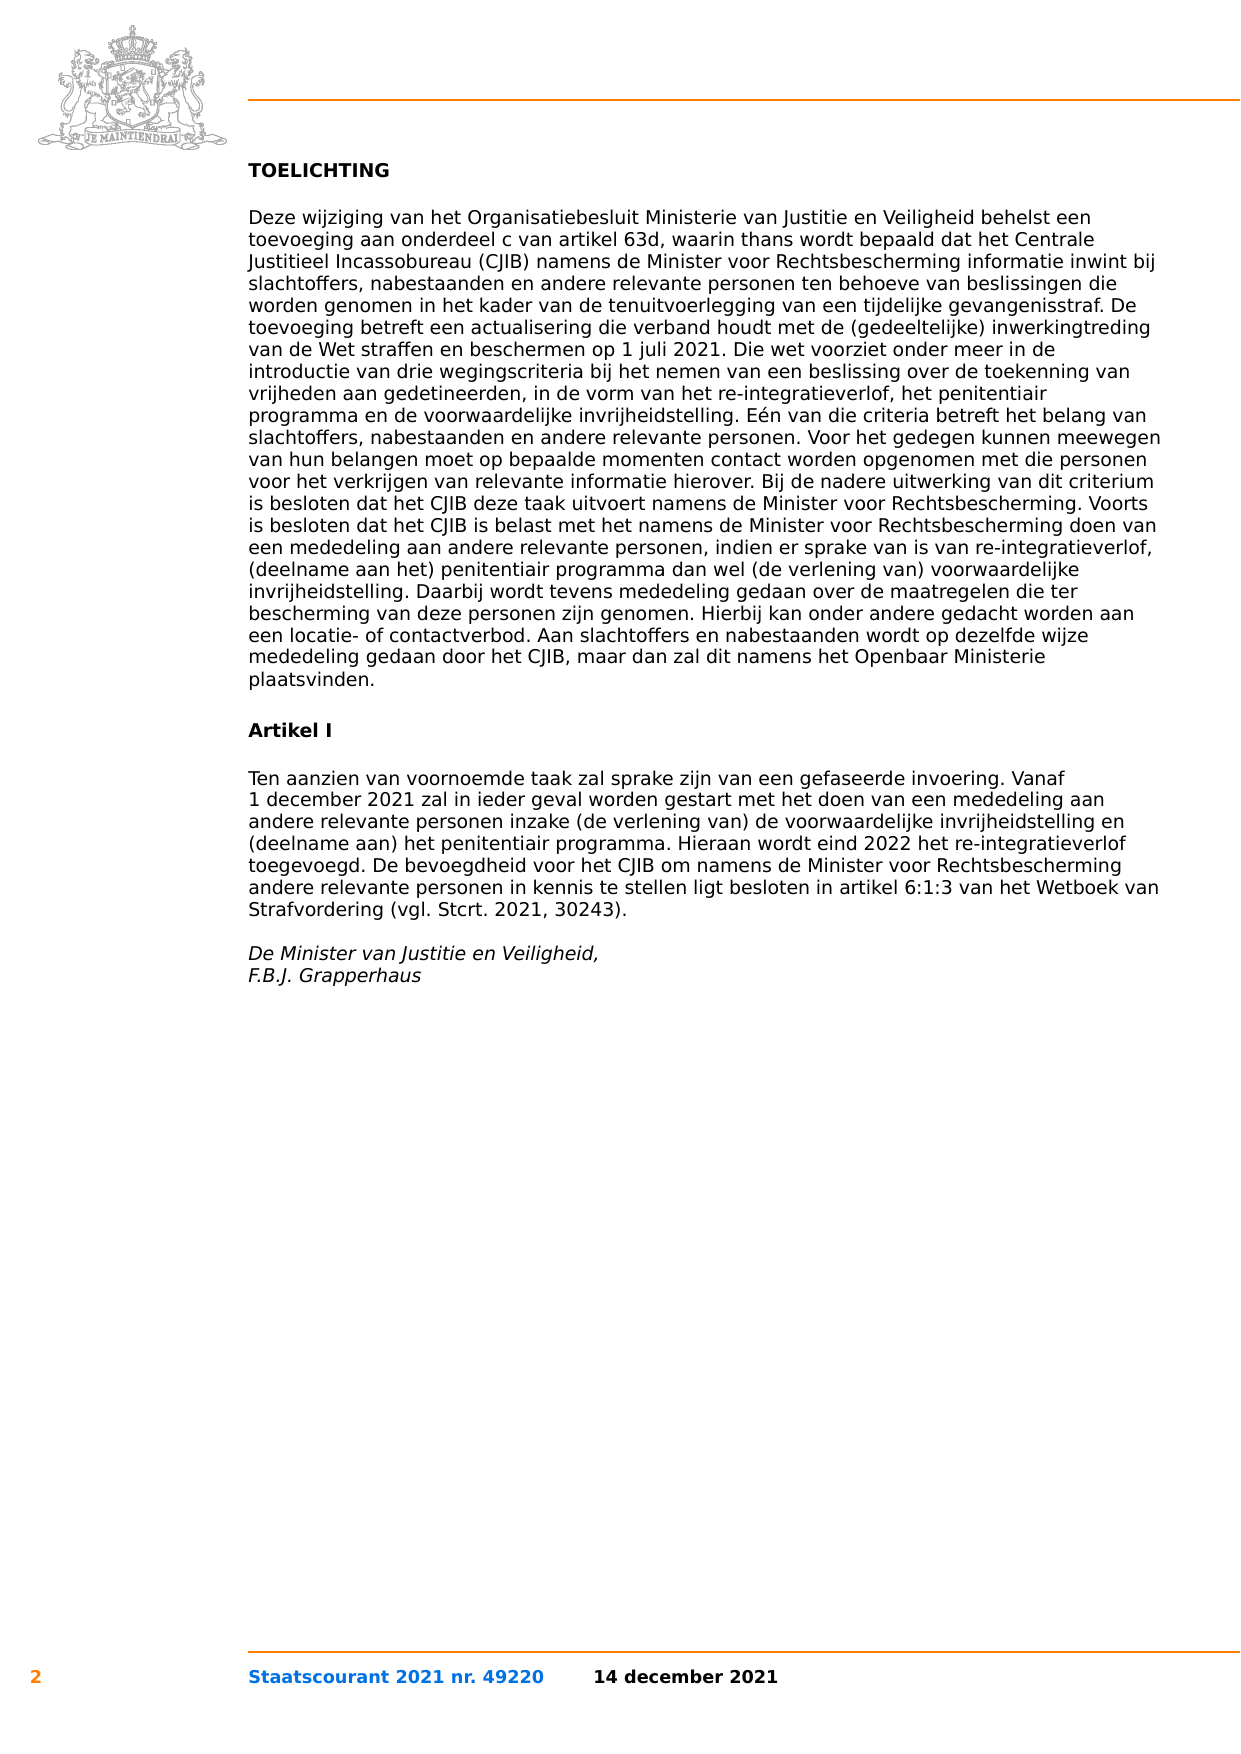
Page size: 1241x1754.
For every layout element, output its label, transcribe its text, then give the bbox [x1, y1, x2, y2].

text Deze wijziging van het Organisatiebesluit Ministerie van Justitie en Veiligheid behelst een toevoeging aan onderdeel c van artikel 63d, waarin thans wordt bepaald dat het Centrale Justitieel Incassobureau (CJIB) namens de Minister voor Rechtsbescherming informatie inwint bij slachtoffers, nabestaanden en andere relevante personen ten behoeve van beslissingen die worden genomen in het kader van de tenuitvoerlegging van een tijdelijke gevangenisstraf. De toevoeging betreft een actualisering die verband houdt met de (gedeeltelijke) inwerkingtreding van de Wet straffen en beschermen op 1 juli 2021. Die wet voorziet onder meer in de introductie van drie wegingscriteria bij het nemen van een beslissing over de toekenning van vrijheden aan gedetineerden, in de vorm van het re-integratieverlof, het penitentiair programma en de voorwaardelijke invrijheidstelling. Eén van die criteria betreft het belang van slachtoffers, nabestaanden en andere relevante personen. Voor het gedegen kunnen meewegen van hun belangen moet op bepaalde momenten contact worden opgenomen met die personen voor het verkrijgen van relevante informatie hierover. Bij de nadere uitwerking van dit criterium is besloten dat het CJIB deze taak uitvoert namens de Minister voor Rechtsbescherming. Voorts is besloten dat het CJIB is belast met het namens de Minister voor Rechtsbescherming doen van een mededeling aan andere relevante personen, indien er sprake van is van re-integratieverlof, (deelname aan het) penitentiair programma dan wel (de verlening van) voorwaardelijke invrijheidstelling. Daarbij wordt tevens mededeling gedaan over de maatregelen die ter bescherming van deze personen zijn genomen. Hierbij kan onder andere gedacht worden aan een locatie- of contactverbod. Aan slachtoffers en nabestaanden wordt op dezelfde wijze mededeling gedaan door het CJIB, maar dan zal dit namens het Openbaar Ministerie plaatsvinden. [248, 207, 1163, 690]
subtitle TOELICHTING [248, 160, 1163, 182]
text De Minister van Justitie en Veiligheid, F.B.J. Grapperhaus [248, 943, 1163, 987]
picture [38, 25, 227, 150]
text Ten aanzien van voornoemde taak zal sprake zijn van een gefaseerde invoering. Vanaf 1 december 2021 zal in ieder geval worden gestart met het doen van een mededeling aan andere relevante personen inzake (de verlening van) de voorwaardelijke invrijheidstelling en (deelname aan) het penitentiair programma. Hieraan wordt eind 2022 het re-integratieverlof toegevoegd. De bevoegdheid voor het CJIB om namens de Minister voor Rechtsbescherming andere relevante personen in kennis te stellen ligt besloten in artikel 6:1:3 van het Wetboek van Strafvordering (vgl. Stcrt. 2021, 30243). [248, 767, 1163, 921]
subtitle Artikel I [248, 720, 1163, 742]
